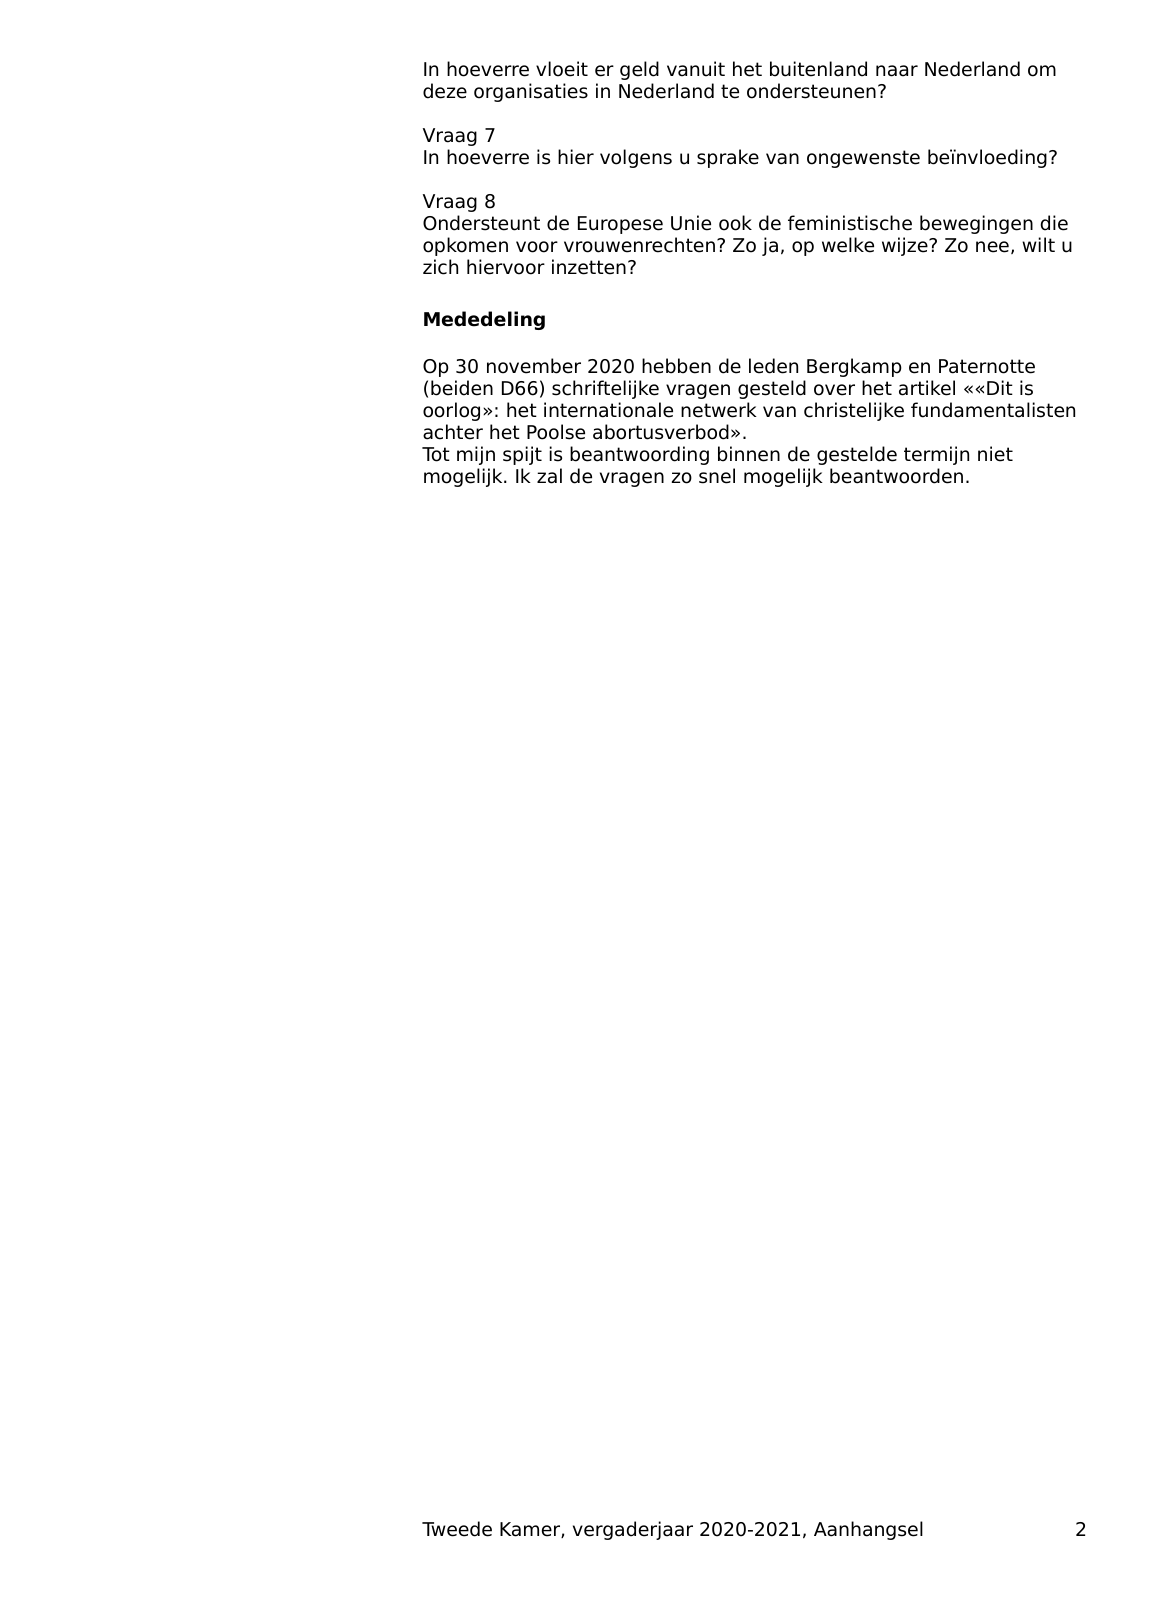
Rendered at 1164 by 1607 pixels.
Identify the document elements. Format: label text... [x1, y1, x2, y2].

text Tot mijn spijt is beantwoording binnen de gestelde termijn niet mogelijk. Ik zal de vragen zo snel mogelijk beantwoorden. [422, 444, 1087, 488]
text Vraag 7 [422, 125, 1087, 147]
text Ondersteunt de Europese Unie ook de feministische bewegingen die opkomen voor vrouwenrechten? Zo ja, op welke wijze? Zo nee, wilt u zich hiervoor inzetten? [422, 213, 1087, 279]
text In hoeverre is hier volgens u sprake van ongewenste beïnvloeding? [422, 147, 1087, 169]
text In hoeverre vloeit er geld vanuit het buitenland naar Nederland om deze organisaties in Nederland te ondersteunen? [422, 59, 1087, 103]
subtitle Mededeling [422, 309, 1087, 331]
text Vraag 8 [422, 191, 1087, 213]
text Op 30 november 2020 hebben de leden Bergkamp en Paternotte (beiden D66) schriftelijke vragen gesteld over het artikel ««Dit is oorlog»: het internationale netwerk van christelijke fundamentalisten achter het Poolse abortusverbod». [422, 356, 1087, 444]
